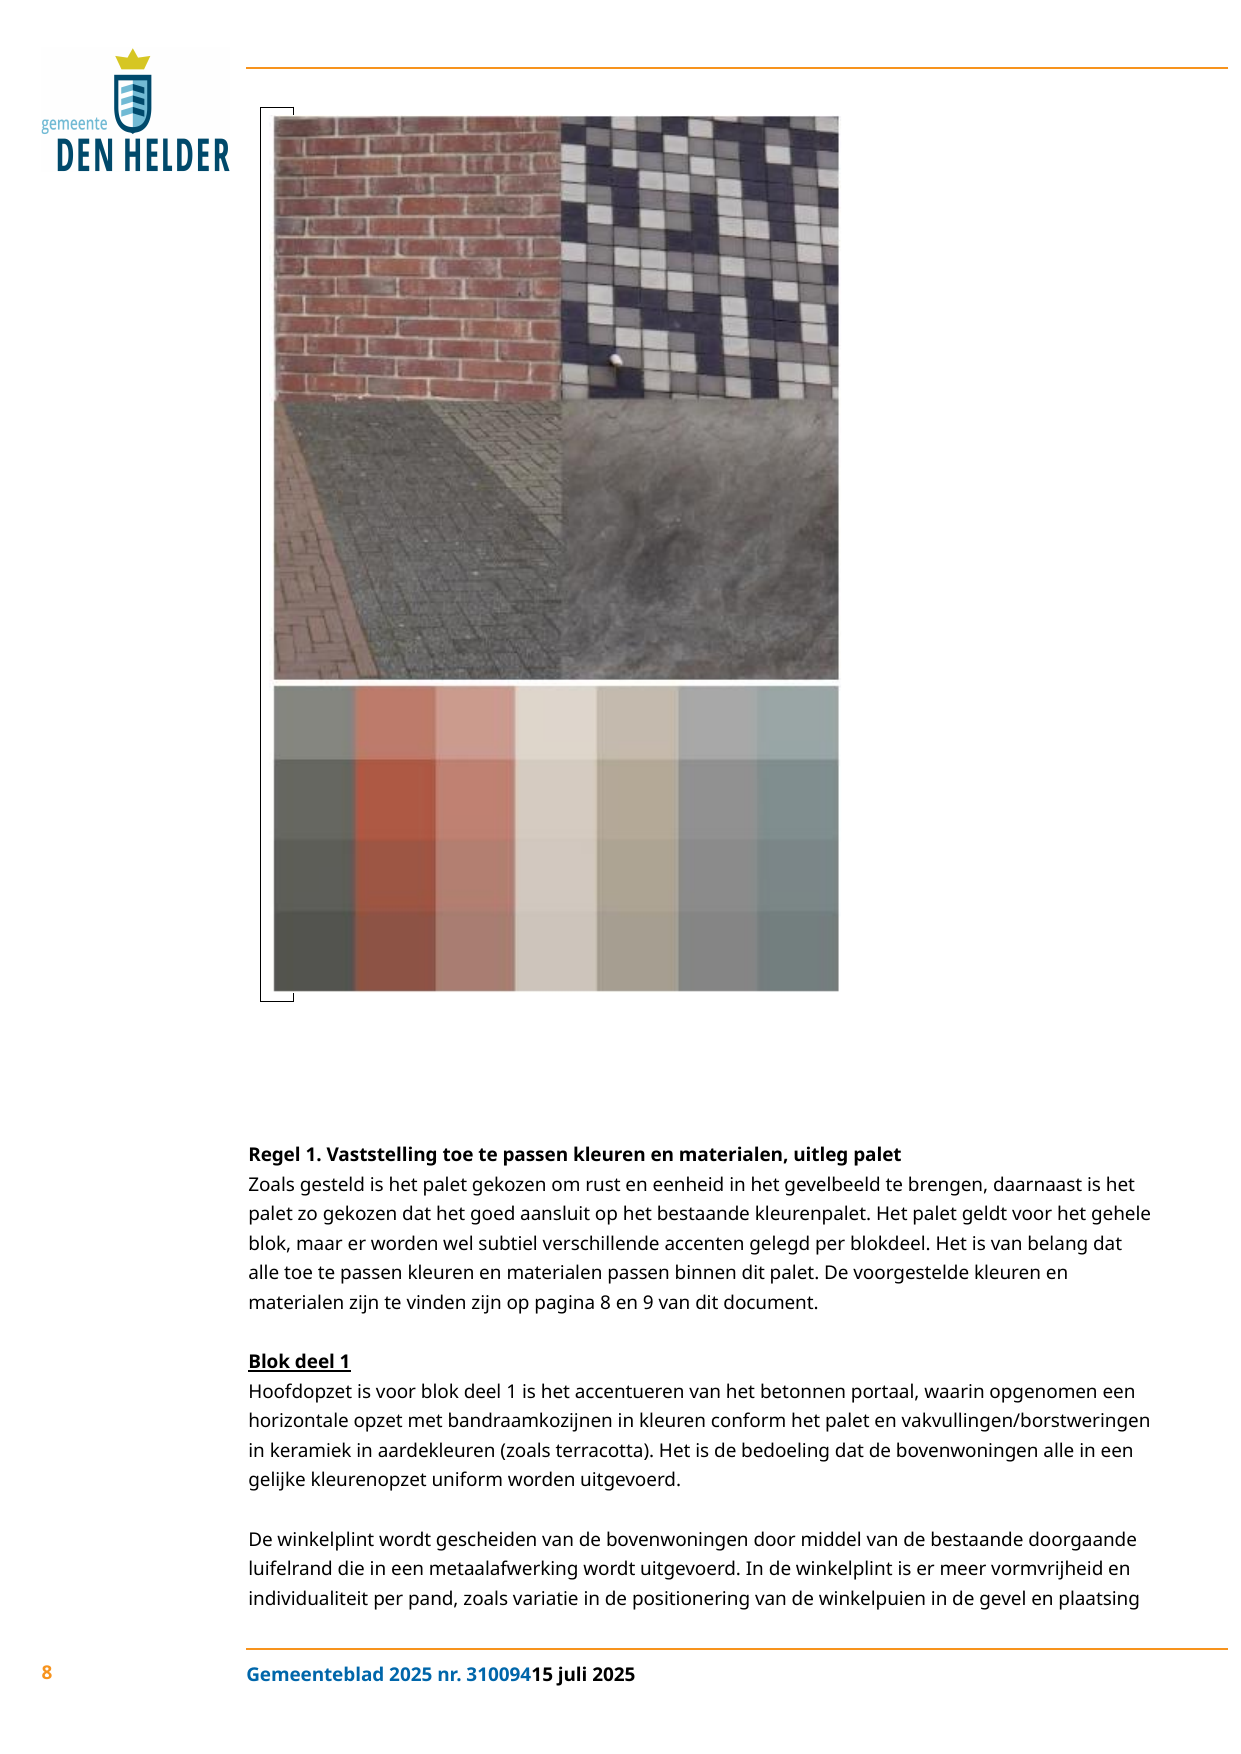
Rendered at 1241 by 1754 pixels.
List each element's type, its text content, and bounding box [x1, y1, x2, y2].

text Regel 1. Vaststelling toe te passen kleuren en materialen, uitleg palet [248, 1141, 1152, 1167]
picture [41, 47, 231, 172]
picture [268, 115, 842, 993]
picture [63, 144, 68, 165]
picture [100, 154, 106, 172]
picture [130, 157, 135, 172]
picture [182, 144, 187, 165]
picture [220, 160, 224, 172]
text De winkelplint wordt gescheiden van de bovenwoningen door middel van de bestaande doorgaande luifelrand die in een metaalafwerking wordt uitgevoerd. In de winkelplint is er meer vormvrijheid en individualiteit per pand, zoals variatie in de positionering van de winkelpuien in de gevel en plaatsing [248, 1526, 1152, 1611]
text Blok deel 1 [248, 1348, 1152, 1374]
text Zoals gesteld is het palet gekozen om rust en eenheid in het gevelbeeld te brengen, daarnaast is het palet zo gekozen dat het goed aansluit op het bestaande kleurenpalet. Het palet geldt voor het gehele blok, maar er worden wel subtiel verschillende accenten gelegd per blokdeel. Het is van belang dat alle toe te passen kleuren en materialen passen binnen dit palet. De voorgestelde kleuren en materialen zijn te vinden zijn op pagina 8 en 9 van dit document. [248, 1171, 1152, 1315]
text Hoofdopzet is voor blok deel 1 is het accentueren van het betonnen portaal, waarin opgenomen een horizontale opzet met bandraamkozijnen in kleuren conform het palet en vakvullingen/borstweringen in keramiek in aardekleuren (zoals terracotta). Het is de bedoeling dat de bovenwoningen alle in een gelijke kleurenopzet uniform worden uitgevoerd. [248, 1378, 1152, 1492]
